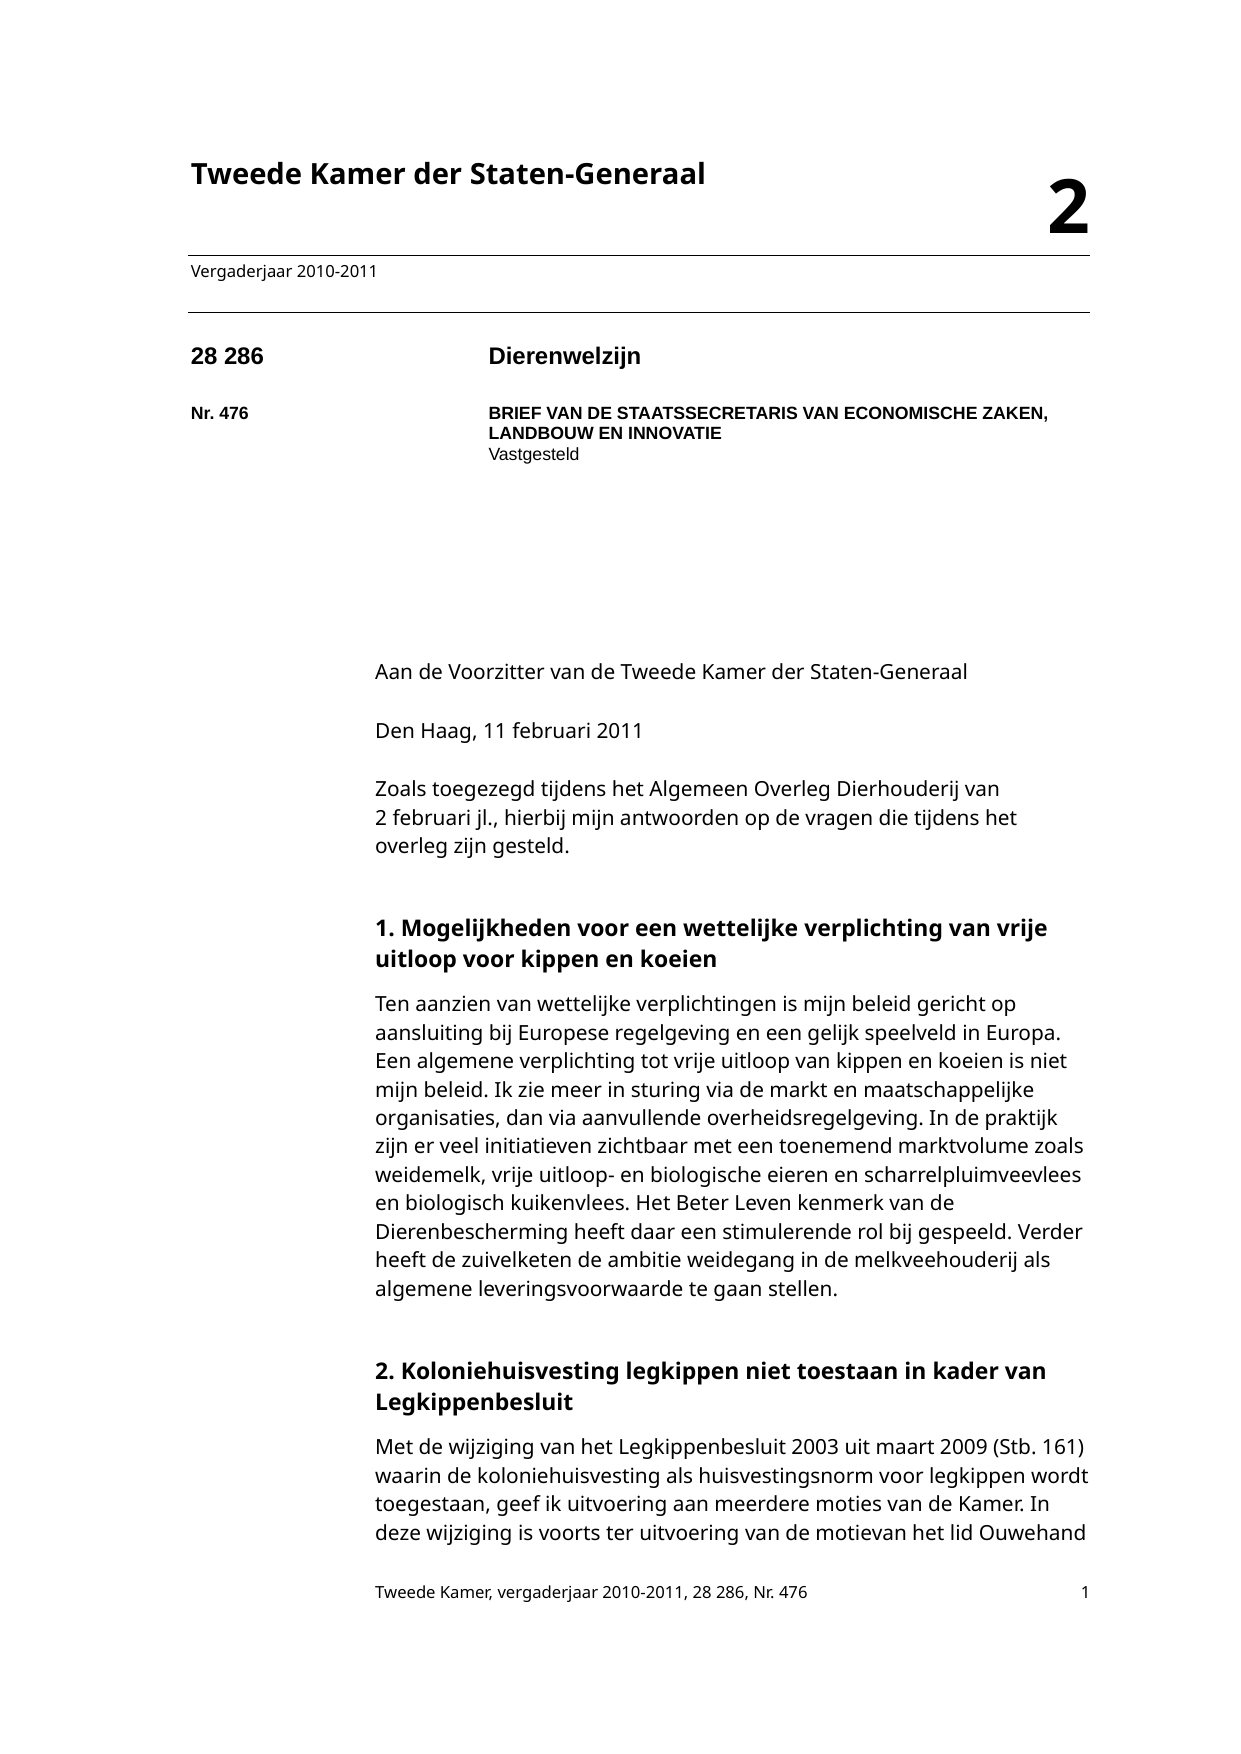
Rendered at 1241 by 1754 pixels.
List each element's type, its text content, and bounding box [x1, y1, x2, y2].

table_cell 28 286 [188, 339, 485, 399]
text Aan de Voorzitter van de Tweede Kamer der Staten-Generaal [375, 657, 1090, 686]
text Met de wijziging van het Legkippenbesluit 2003 uit maart 2009 (Stb. 161) waarin de koloniehuisvesting als huisvestingsnorm voor legkippen wordt toegestaan, geef ik uitvoering aan meerdere moties van de Kamer. In deze wijziging is voorts ter uitvoering van de motievan het lid Ouwehand [375, 1432, 1090, 1546]
table_cell Vergaderjaar 2010-2011 [188, 256, 485, 312]
table_cell [485, 256, 1090, 312]
table_cell [188, 313, 485, 339]
subtitle 1. Mogelijkheden voor een wettelijke verplichting van vrije uitloop voor kippen en koeien [375, 912, 1090, 974]
text Zoals toegezegd tijdens het Algemeen Overleg Dierhouderij van 2 februari jl., hierbij mijn antwoorden op de vragen die tijdens het overleg zijn gesteld. [375, 774, 1090, 859]
table_header Tweede Kamer der Staten-Generaal [188, 150, 909, 255]
table_cell [485, 313, 1090, 339]
text Ten aanzien van wettelijke verplichtingen is mijn beleid gericht op aansluiting bij Europese regelgeving en een gelijk speelveld in Europa. Een algemene verplichting tot vrije uitloop van kippen en koeien is niet mijn beleid. Ik zie meer in sturing via de markt en maatschappelijke organisaties, dan via aanvullende overheidsregelgeving. In de praktijk zijn er veel initiatieven zichtbaar met een toenemend marktvolume zoals weidemelk, vrije uitloop- en biologische eieren en scharrelpluimveevlees en biologisch kuikenvlees. Het Beter Leven kenmerk van de Dierenbescherming heeft daar een stimulerende rol bij gespeeld. Verder heeft de zuivelketen de ambitie weidegang in de melkveehouderij als algemene leveringsvoorwaarde te gaan stellen. [375, 989, 1090, 1302]
table_cell Nr. 476 [188, 399, 485, 539]
subtitle 2. Koloniehuisvesting legkippen niet toestaan in kader van Legkippenbesluit [375, 1355, 1090, 1417]
table_header 2 [910, 150, 1090, 255]
table_cell Dierenwelzijn [485, 339, 1090, 399]
table_cell BRIEF VAN DE STAATSSECRETARIS VAN ECONOMISCHE ZAKEN, LANDBOUW EN INNOVATIE Vastgesteld [485, 399, 1090, 539]
text Den Haag, 11 februari 2011 [375, 716, 1090, 744]
